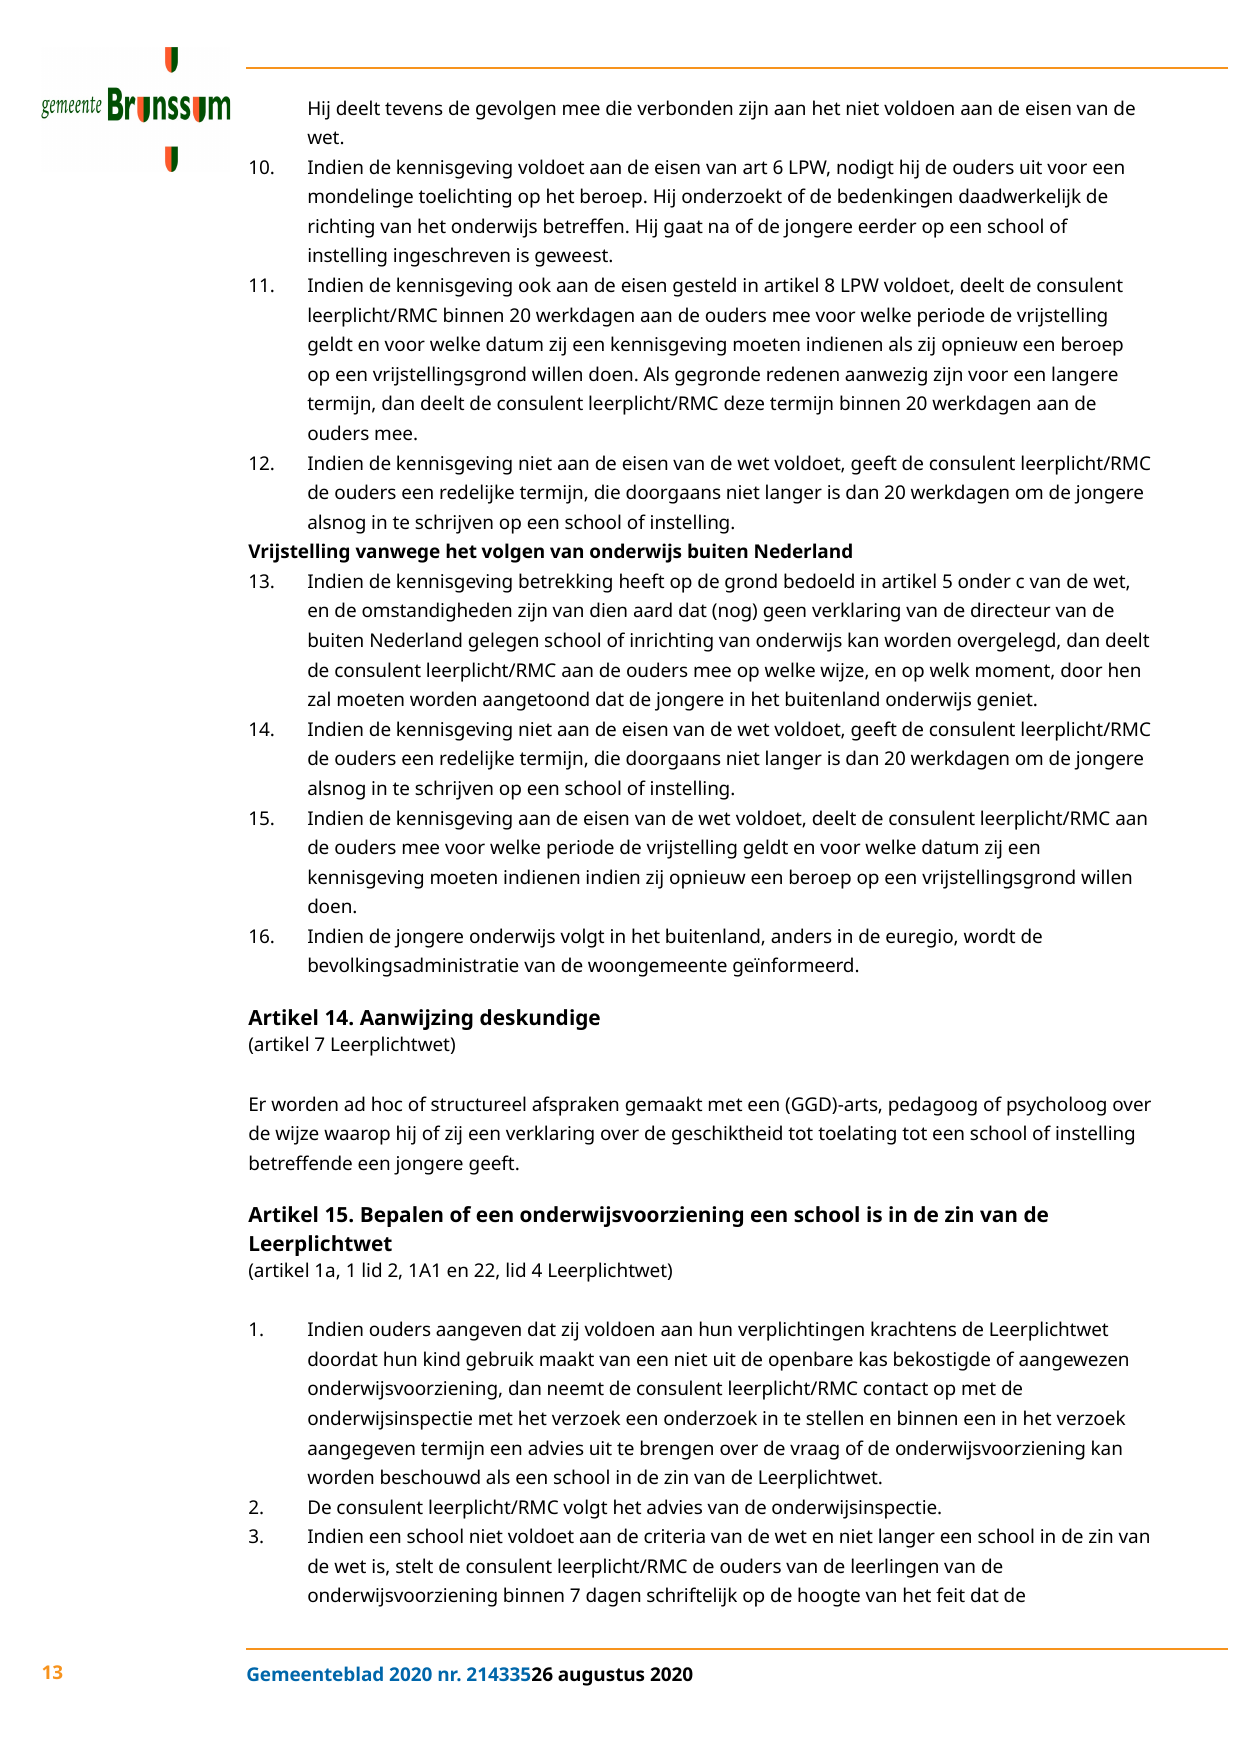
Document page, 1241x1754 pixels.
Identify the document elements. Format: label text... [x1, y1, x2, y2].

list Indien de kennisgeving aan de eisen van de wet voldoet, deelt de consulent leerplicht/RMC aan de ouders mee voor welke periode de vrijstelling geldt en voor welke datum zij een kennisgeving moeten indienen indien zij opnieuw een beroep op een vrijstellingsgrond willen doen. [248, 805, 1152, 919]
picture [41, 47, 231, 172]
list Indien de jongere onderwijs volgt in het buitenland, anders in de euregio, wordt de bevolkingsadministratie van de woongemeente geïnformeerd. [248, 923, 1152, 978]
text Er worden ad hoc of structureel afspraken gemaakt met een (GGD)-arts, pedagoog of psycholoog over de wijze waarop hij of zij een verklaring over de geschiktheid tot toelating tot een school of instelling betreffende een jongere geeft. [248, 1091, 1152, 1176]
list Hij deelt tevens de gevolgen mee die verbonden zijn aan het niet voldoen aan de eisen van de wet. [248, 95, 1152, 150]
text Artikel 14. Aanwijzing deskundige [248, 1003, 1152, 1032]
list Indien ouders aangeven dat zij voldoen aan hun verplichtingen krachtens de Leerplichtwet doordat hun kind gebruik maakt van een niet uit de openbare kas bekostigde of aangewezen onderwijsvoorziening, dan neemt de consulent leerplicht/RMC contact op met de onderwijsinspectie met het verzoek een onderzoek in te stellen en binnen een in het verzoek aangegeven termijn een advies uit te brengen over de vraag of de onderwijsvoorziening kan worden beschouwd als een school in de zin van de Leerplichtwet. [248, 1316, 1152, 1490]
list De consulent leerplicht/RMC volgt het advies van de onderwijsinspectie. [248, 1494, 1152, 1519]
list Indien een school niet voldoet aan de criteria van de wet en niet langer een school in de zin van de wet is, stelt de consulent leerplicht/RMC de ouders van de leerlingen van de onderwijsvoorziening binnen 7 dagen schriftelijk op de hoogte van het feit dat de [248, 1523, 1152, 1608]
list Indien de kennisgeving ook aan de eisen gesteld in artikel 8 LPW voldoet, deelt de consulent leerplicht/RMC binnen 20 werkdagen aan de ouders mee voor welke periode de vrijstelling geldt en voor welke datum zij een kennisgeving moeten indienen als zij opnieuw een beroep op een vrijstellingsgrond willen doen. Als gegronde redenen aanwezig zijn voor een langere termijn, dan deelt de consulent leerplicht/RMC deze termijn binnen 20 werkdagen aan de ouders mee. [248, 272, 1152, 446]
text (artikel 7 Leerplichtwet) [248, 1032, 1152, 1057]
list Indien de kennisgeving niet aan de eisen van de wet voldoet, geeft de consulent leerplicht/RMC de ouders een redelijke termijn, die doorgaans niet langer is dan 20 werkdagen om de jongere alsnog in te schrijven op een school of instelling. [248, 716, 1152, 801]
text (artikel 1a, 1 lid 2, 1A1 en 22, lid 4 Leerplichtwet) [248, 1257, 1152, 1283]
text Vrijstelling vanwege het volgen van onderwijs buiten Nederland [248, 538, 1152, 564]
list Indien de kennisgeving niet aan de eisen van de wet voldoet, geeft de consulent leerplicht/RMC de ouders een redelijke termijn, die doorgaans niet langer is dan 20 werkdagen om de jongere alsnog in te schrijven op een school of instelling. [248, 450, 1152, 535]
text Artikel 15. Bepalen of een onderwijsvoorziening een school is in de zin van de Leerplichtwet [248, 1200, 1152, 1257]
list Indien de kennisgeving voldoet aan de eisen van art 6 LPW, nodigt hij de ouders uit voor een mondelinge toelichting op het beroep. Hij onderzoekt of de bedenkingen daadwerkelijk de richting van het onderwijs betreffen. Hij gaat na of de jongere eerder op een school of instelling ingeschreven is geweest. [248, 154, 1152, 268]
list Indien de kennisgeving betrekking heeft op de grond bedoeld in artikel 5 onder c van de wet, en de omstandigheden zijn van dien aard dat (nog) geen verklaring van de directeur van de buiten Nederland gelegen school of inrichting van onderwijs kan worden overgelegd, dan deelt de consulent leerplicht/RMC aan de ouders mee op welke wijze, en op welk moment, door hen zal moeten worden aangetoond dat de jongere in het buitenland onderwijs geniet. [248, 568, 1152, 712]
